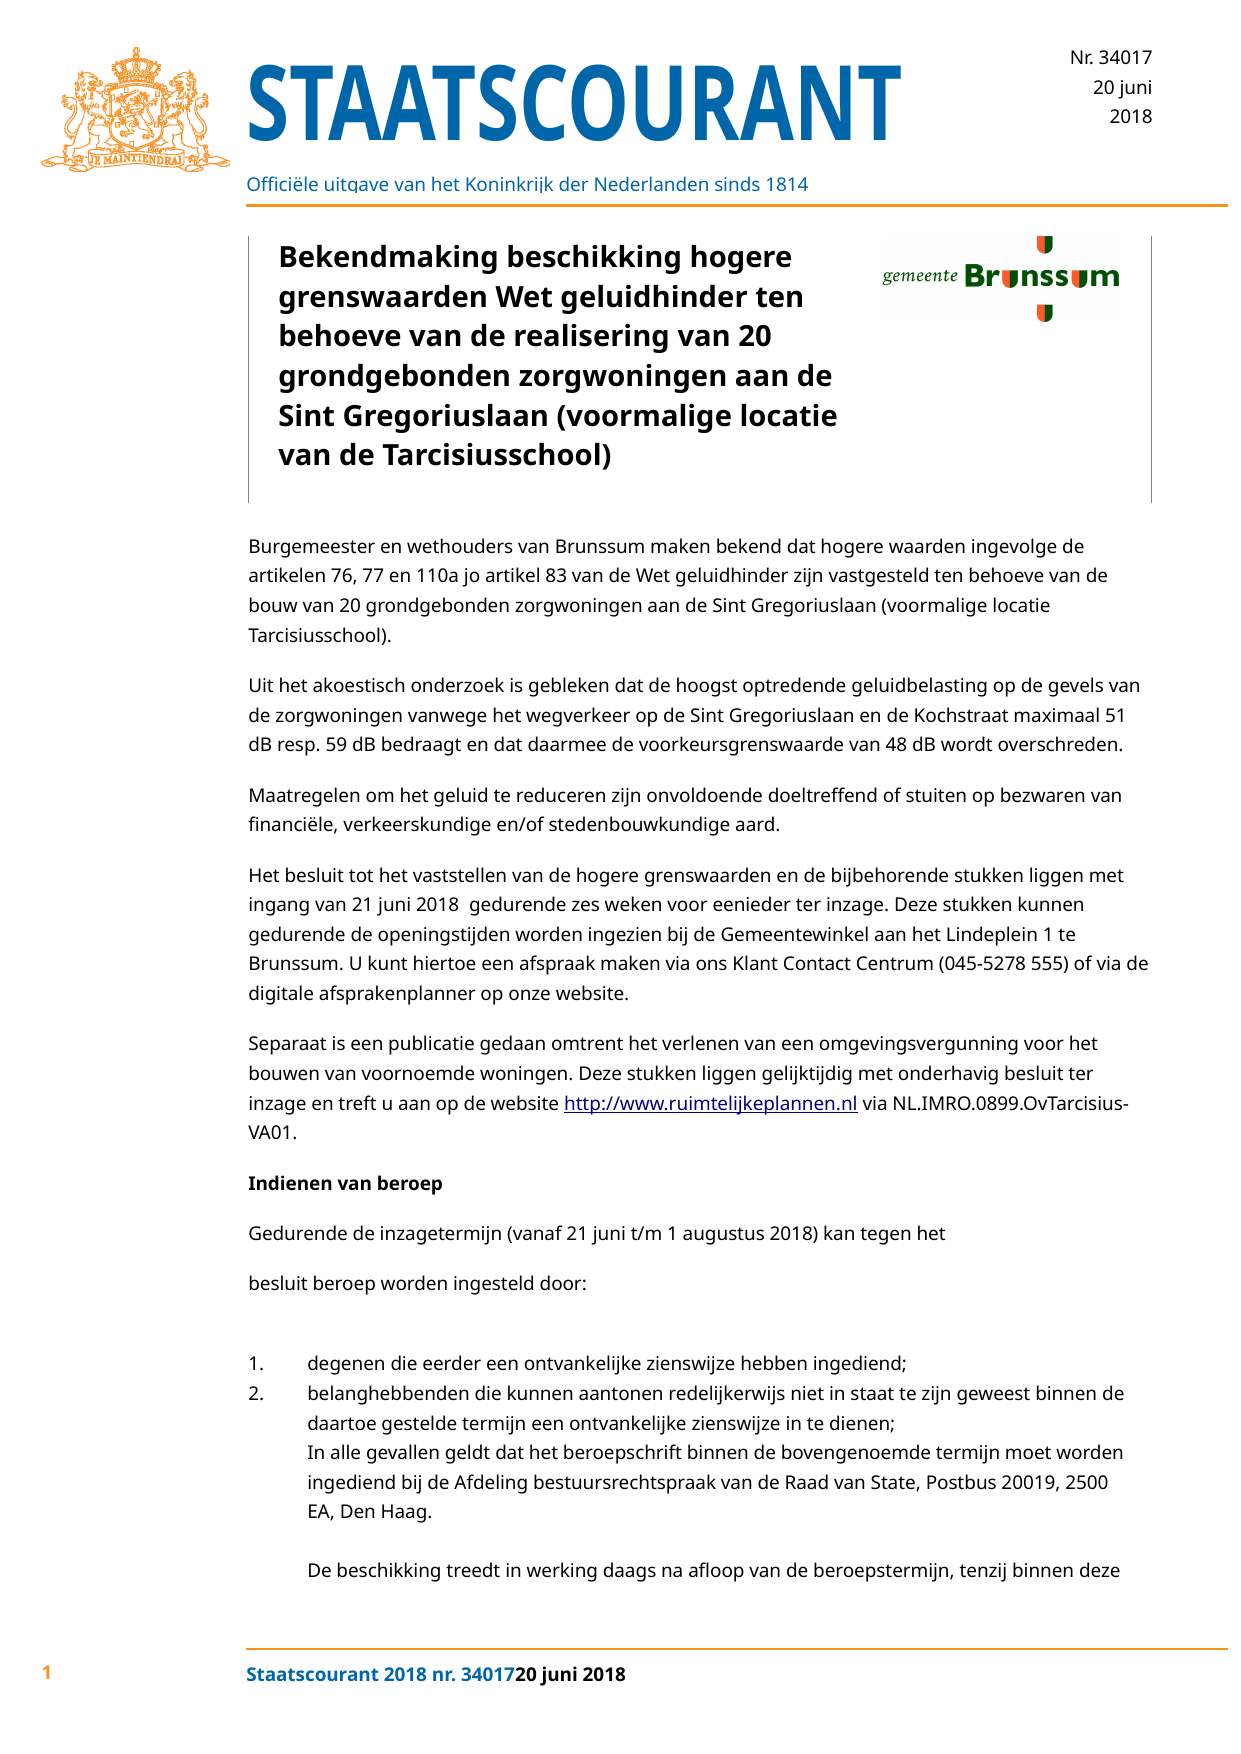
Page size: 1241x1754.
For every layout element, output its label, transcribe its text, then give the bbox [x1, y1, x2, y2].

text Separaat is een publicatie gedaan omtrent het verlenen van een omgevingsvergunning voor het bouwen van voornoemde woningen. Deze stukken liggen gelijktijdig met onderhavig besluit ter inzage en treft u aan op de website http://www.ruimtelijkeplannen.nl via NL.IMRO.0899.OvTarcisius-VA01. [248, 1031, 1152, 1145]
text Indienen van beroep [248, 1170, 1152, 1195]
list belanghebbenden die kunnen aantonen redelijkerwijs niet in staat te zijn geweest binnen de daartoe gestelde termijn een ontvankelijke zienswijze in te dienen; [248, 1380, 1152, 1435]
list ingediend bij de Afdeling bestuursrechtspraak van de Raad van State, Postbus 20019, 2500 [248, 1469, 1152, 1494]
text Maatregelen om het geluid te reduceren zijn onvoldoende doeltreffend of stuiten op bezwaren van financiële, verkeerskundige en/of stedenbouwkundige aard. [248, 782, 1152, 837]
text Gedurende de inzagetermijn (vanaf 21 juni t/m 1 augustus 2018) kan tegen het [248, 1220, 1152, 1246]
list EA, Den Haag. [248, 1498, 1152, 1524]
picture [41, 47, 231, 172]
text Uit het akoestisch onderzoek is gebleken dat de hoogst optredende geluidbelasting op de gevels van de zorgwoningen vanwege het wegverkeer op de Sint Gregoriuslaan en de Kochstraat maximaal 51 dB resp. 59 dB bedraagt en dat daarmee de voorkeursgrenswaarde van 48 dB wordt overschreden. [248, 672, 1152, 757]
text besluit beroep worden ingesteld door: [248, 1271, 1152, 1296]
list In alle gevallen geldt dat het beroepschrift binnen de bovengenoemde termijn moet worden [248, 1439, 1152, 1465]
table_header Bekendmaking beschikking hogere grenswaarden Wet geluidhinder ten behoeve van de realisering van 20 grondgebonden zorgwoningen aan de Sint Gregoriuslaan (voormalige locatie van de Tarcisiusschool) [249, 236, 850, 503]
list degenen die eerder een ontvankelijke zienswijze hebben ingediend; [248, 1351, 1152, 1376]
picture [882, 236, 1119, 322]
table_header [850, 236, 1151, 503]
text Burgemeester en wethouders van Brunssum maken bekend dat hogere waarden ingevolge de artikelen 76, 77 en 110a jo artikel 83 van de Wet geluidhinder zijn vastgesteld ten behoeve van de bouw van 20 grondgebonden zorgwoningen aan de Sint Gregoriuslaan (voormalige locatie Tarcisiusschool). [248, 533, 1152, 647]
text Het besluit tot het vaststellen van de hogere grenswaarden en de bijbehorende stukken liggen met ingang van 21 juni 2018 gedurende zes weken voor eenieder ter inzage. Deze stukken kunnen gedurende de openingstijden worden ingezien bij de Gemeentewinkel aan het Lindeplein 1 te Brunssum. U kunt hiertoe een afspraak maken via ons Klant Contact Centrum (045-5278 555) of via de digitale afsprakenplanner op onze website. [248, 862, 1152, 1006]
list De beschikking treedt in werking daags na afloop van de beroepstermijn, tenzij binnen deze [248, 1558, 1152, 1583]
